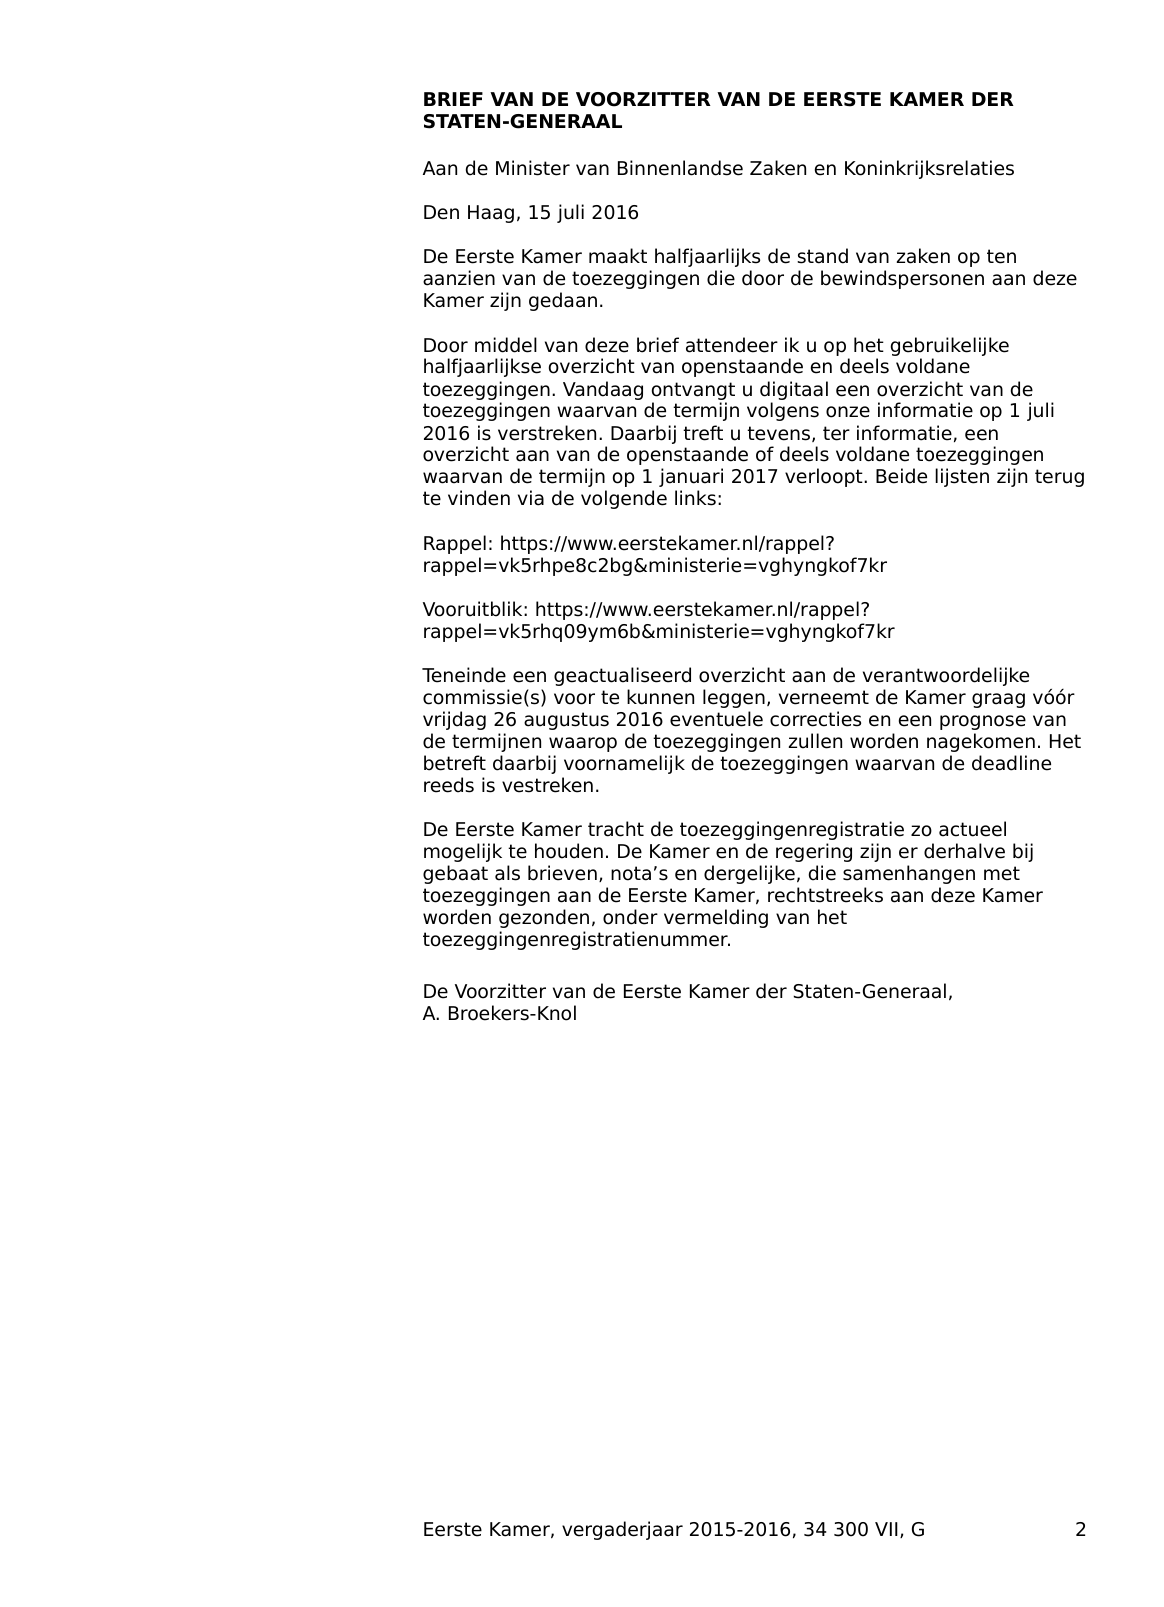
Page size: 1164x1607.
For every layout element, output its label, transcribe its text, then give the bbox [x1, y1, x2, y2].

text Teneinde een geactualiseerd overzicht aan de verantwoordelijke commissie(s) voor te kunnen leggen, verneemt de Kamer graag vóór vrijdag 26 augustus 2016 eventuele correcties en een prognose van de termijnen waarop de toezeggingen zullen worden nagekomen. Het betreft daarbij voornamelijk de toezeggingen waarvan de deadline reeds is vestreken. [422, 665, 1087, 797]
text Vooruitblik: https://www.eerstekamer.nl/rappel?rappel=vk5rhq09ym6b&ministerie=vghyngkof7kr [422, 599, 1087, 643]
text Door middel van deze brief attendeer ik u op het gebruikelijke halfjaarlijkse overzicht van openstaande en deels voldane toezeggingen. Vandaag ontvangt u digitaal een overzicht van de toezeggingen waarvan de termijn volgens onze informatie op 1 juli 2016 is verstreken. Daarbij treft u tevens, ter informatie, een overzicht aan van de openstaande of deels voldane toezeggingen waarvan de termijn op 1 januari 2017 verloopt. Beide lijsten zijn terug te vinden via de volgende links: [422, 334, 1087, 510]
text De Voorzitter van de Eerste Kamer der Staten-Generaal, A. Broekers-Knol [422, 981, 1087, 1025]
text Rappel: https://www.eerstekamer.nl/rappel?rappel=vk5rhpe8c2bg&ministerie=vghyngkof7kr [422, 532, 1087, 576]
subtitle BRIEF VAN DE VOORZITTER VAN DE EERSTE KAMER DER STATEN-GENERAAL [422, 89, 1087, 133]
text De Eerste Kamer tracht de toezeggingenregistratie zo actueel mogelijk te houden. De Kamer en de regering zijn er derhalve bij gebaat als brieven, nota’s en dergelijke, die samenhangen met toezeggingen aan de Eerste Kamer, rechtstreeks aan deze Kamer worden gezonden, onder vermelding van het toezeggingenregistratienummer. [422, 819, 1087, 951]
text Den Haag, 15 juli 2016 [422, 202, 1087, 224]
text De Eerste Kamer maakt halfjaarlijks de stand van zaken op ten aanzien van de toezeggingen die door de bewindspersonen aan deze Kamer zijn gedaan. [422, 246, 1087, 312]
text Aan de Minister van Binnenlandse Zaken en Koninkrijksrelaties [422, 158, 1087, 180]
